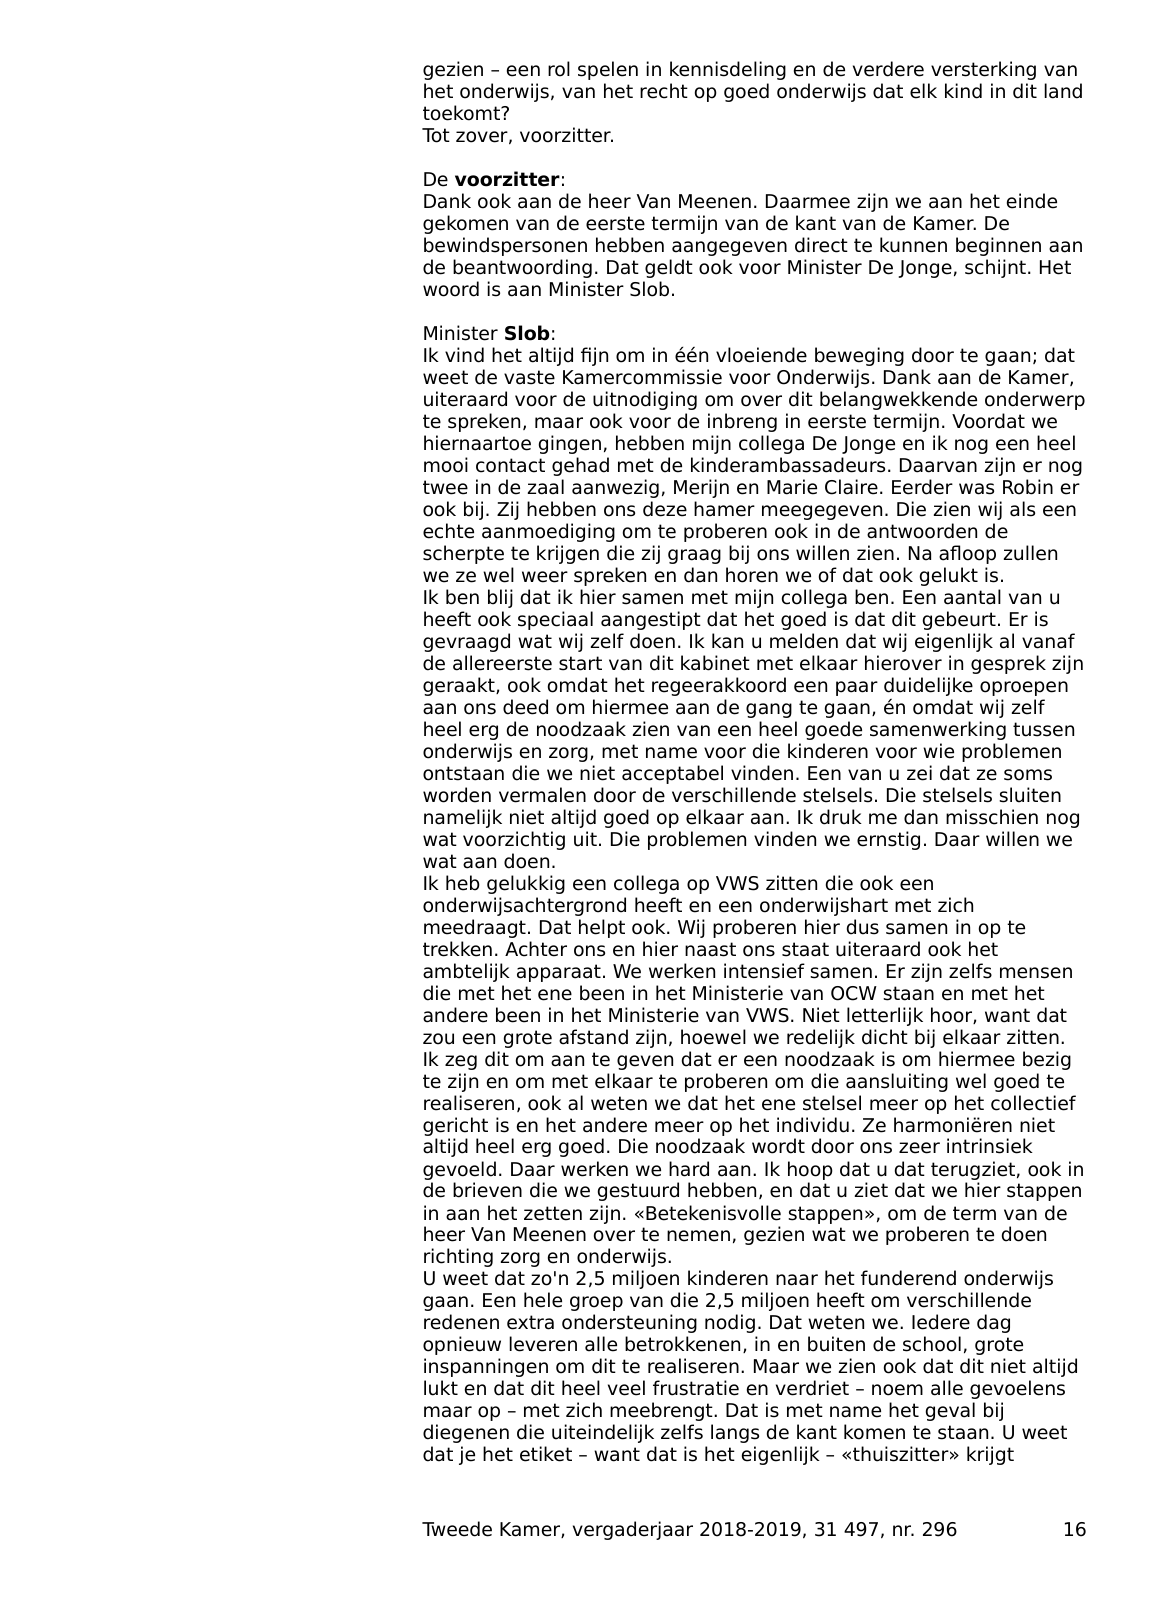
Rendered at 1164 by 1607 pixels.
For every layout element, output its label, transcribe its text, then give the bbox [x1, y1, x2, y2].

text U weet dat zo'n 2,5 miljoen kinderen naar het funderend onderwijs gaan. Een hele groep van die 2,5 miljoen heeft om verschillende redenen extra ondersteuning nodig. Dat weten we. Iedere dag opnieuw leveren alle betrokkenen, in en buiten de school, grote inspanningen om dit te realiseren. Maar we zien ook dat dit niet altijd lukt en dat dit heel veel frustratie en verdriet – noem alle gevoelens maar op – met zich meebrengt. Dat is met name het geval bij diegenen die uiteindelijk zelfs langs de kant komen te staan. U weet dat je het etiket – want dat is het eigenlijk – «thuiszitter» krijgt [422, 1268, 1087, 1466]
text gezien – een rol spelen in kennisdeling en de verdere versterking van het onderwijs, van het recht op goed onderwijs dat elk kind in dit land toekomt? [422, 59, 1087, 125]
text Tot zover, voorzitter. [422, 125, 1087, 147]
text Minister Slob: [422, 323, 1087, 345]
text De voorzitter: [422, 169, 1087, 191]
text Ik ben blij dat ik hier samen met mijn collega ben. Een aantal van u heeft ook speciaal aangestipt dat het goed is dat dit gebeurt. Er is gevraagd wat wij zelf doen. Ik kan u melden dat wij eigenlijk al vanaf de allereerste start van dit kabinet met elkaar hierover in gesprek zijn geraakt, ook omdat het regeerakkoord een paar duidelijke oproepen aan ons deed om hiermee aan de gang te gaan, én omdat wij zelf heel erg de noodzaak zien van een heel goede samenwerking tussen onderwijs en zorg, met name voor die kinderen voor wie problemen ontstaan die we niet acceptabel vinden. Een van u zei dat ze soms worden vermalen door de verschillende stelsels. Die stelsels sluiten namelijk niet altijd goed op elkaar aan. Ik druk me dan misschien nog wat voorzichtig uit. Die problemen vinden we ernstig. Daar willen we wat aan doen. [422, 587, 1087, 873]
text Dank ook aan de heer Van Meenen. Daarmee zijn we aan het einde gekomen van de eerste termijn van de kant van de Kamer. De bewindspersonen hebben aangegeven direct te kunnen beginnen aan de beantwoording. Dat geldt ook voor Minister De Jonge, schijnt. Het woord is aan Minister Slob. [422, 191, 1087, 301]
text Ik vind het altijd fijn om in één vloeiende beweging door te gaan; dat weet de vaste Kamercommissie voor Onderwijs. Dank aan de Kamer, uiteraard voor de uitnodiging om over dit belangwekkende onderwerp te spreken, maar ook voor de inbreng in eerste termijn. Voordat we hiernaartoe gingen, hebben mijn collega De Jonge en ik nog een heel mooi contact gehad met de kinderambassadeurs. Daarvan zijn er nog twee in de zaal aanwezig, Merijn en Marie Claire. Eerder was Robin er ook bij. Zij hebben ons deze hamer meegegeven. Die zien wij als een echte aanmoediging om te proberen ook in de antwoorden de scherpte te krijgen die zij graag bij ons willen zien. Na afloop zullen we ze wel weer spreken en dan horen we of dat ook gelukt is. [422, 345, 1087, 587]
text Ik heb gelukkig een collega op VWS zitten die ook een onderwijsachtergrond heeft en een onderwijshart met zich meedraagt. Dat helpt ook. Wij proberen hier dus samen in op te trekken. Achter ons en hier naast ons staat uiteraard ook het ambtelijk apparaat. We werken intensief samen. Er zijn zelfs mensen die met het ene been in het Ministerie van OCW staan en met het andere been in het Ministerie van VWS. Niet letterlijk hoor, want dat zou een grote afstand zijn, hoewel we redelijk dicht bij elkaar zitten. Ik zeg dit om aan te geven dat er een noodzaak is om hiermee bezig te zijn en om met elkaar te proberen om die aansluiting wel goed te realiseren, ook al weten we dat het ene stelsel meer op het collectief gericht is en het andere meer op het individu. Ze harmoniëren niet altijd heel erg goed. Die noodzaak wordt door ons zeer intrinsiek gevoeld. Daar werken we hard aan. Ik hoop dat u dat terugziet, ook in de brieven die we gestuurd hebben, en dat u ziet dat we hier stappen in aan het zetten zijn. «Betekenisvolle stappen», om de term van de heer Van Meenen over te nemen, gezien wat we proberen te doen richting zorg en onderwijs. [422, 873, 1087, 1268]
